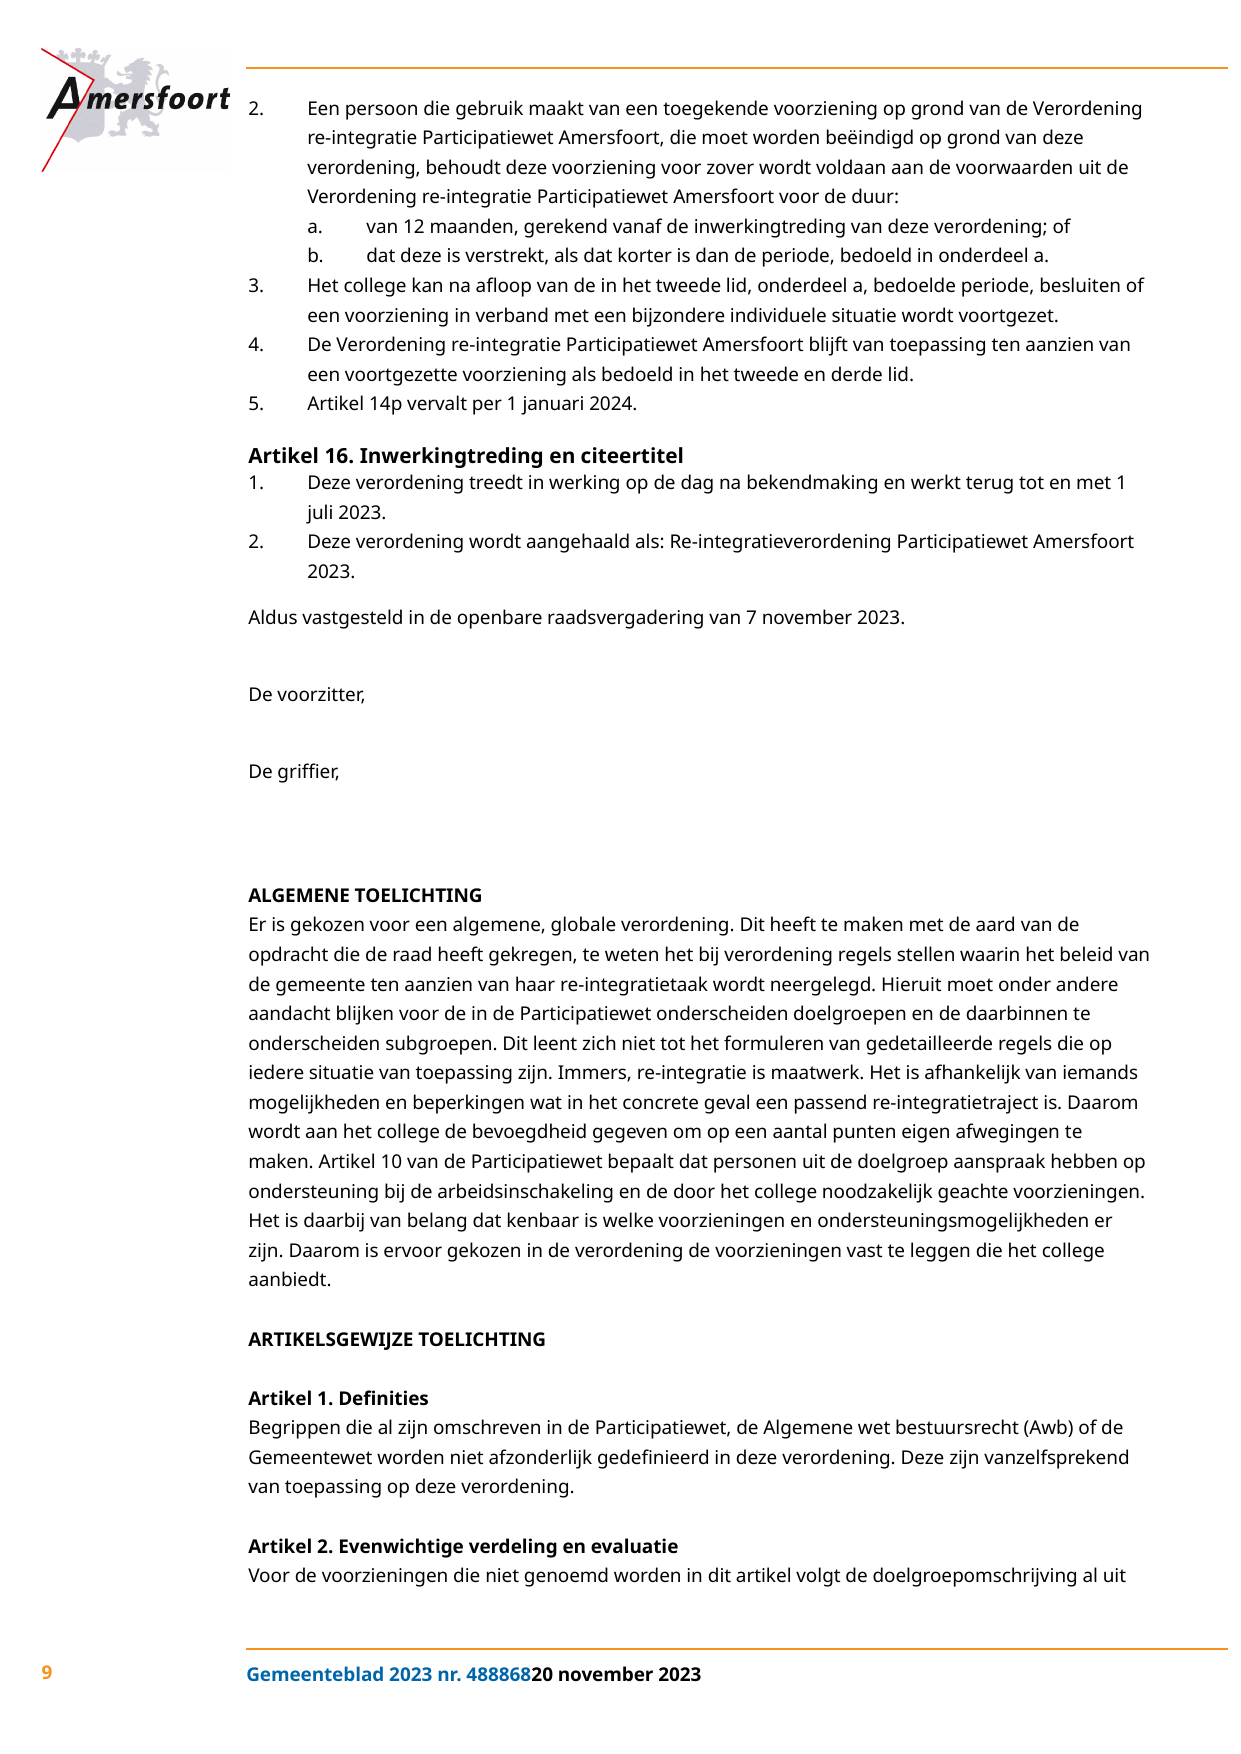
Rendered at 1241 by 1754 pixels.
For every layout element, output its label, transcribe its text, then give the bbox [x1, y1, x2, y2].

text Voor de voorzieningen die niet genoemd worden in dit artikel volgt de doelgroepomschrijving al uit [248, 1562, 1152, 1588]
text Artikel 1. Definities [248, 1385, 1152, 1411]
text De voorzitter, [248, 681, 1152, 707]
text ARTIKELSGEWIJZE TOELICHTING [248, 1326, 1152, 1351]
list Artikel 14p vervalt per 1 januari 2024. [248, 391, 1152, 416]
list Deze verordening treedt in werking op de dag na bekendmaking en werkt terug tot en met 1 juli 2023. [248, 469, 1152, 525]
list Een persoon die gebruik maakt van een toegekende voorziening op grond van de Verordening re-integratie Participatiewet Amersfoort, die moet worden beëindigd op grond van deze verordening, behoudt deze voorziening voor zover wordt voldaan aan de voorwaarden uit de Verordening re-integratie Participatiewet Amersfoort voor de duur: [248, 95, 1152, 209]
text ALGEMENE TOELICHTING [248, 882, 1152, 908]
picture [41, 47, 231, 172]
text Artikel 16. Inwerkingtreding en citeertitel [248, 441, 1152, 469]
text Aldus vastgesteld in de openbare raadsvergadering van 7 november 2023. [248, 604, 1152, 629]
text Artikel 2. Evenwichtige verdeling en evaluatie [248, 1533, 1152, 1558]
list Het college kan na afloop van de in het tweede lid, onderdeel a, bedoelde periode, besluiten of een voorziening in verband met een bijzondere individuele situatie wordt voortgezet. [248, 272, 1152, 328]
list dat deze is verstrekt, als dat korter is dan de periode, bedoeld in onderdeel a. [307, 243, 1152, 268]
list van 12 maanden, gerekend vanaf de inwerkingtreding van deze verordening; of [307, 213, 1152, 239]
text De griffier, [248, 758, 1152, 784]
list De Verordening re-integratie Participatiewet Amersfoort blijft van toepassing ten aanzien van een voortgezette voorziening als bedoeld in het tweede en derde lid. [248, 331, 1152, 387]
list Deze verordening wordt aangehaald als: Re-integratieverordening Participatiewet Amersfoort 2023. [248, 529, 1152, 584]
text Begrippen die al zijn omschreven in de Participatiewet, de Algemene wet bestuursrecht (Awb) of de Gemeentewet worden niet afzonderlijk gedefinieerd in deze verordening. Deze zijn vanzelfsprekend van toepassing op deze verordening. [248, 1414, 1152, 1499]
text Er is gekozen voor een algemene, globale verordening. Dit heeft te maken met de aard van de opdracht die de raad heeft gekregen, te weten het bij verordening regels stellen waarin het beleid van de gemeente ten aanzien van haar re-integratietaak wordt neergelegd. Hieruit moet onder andere aandacht blijken voor de in de Participatiewet onderscheiden doelgroepen en de daarbinnen te onderscheiden subgroepen. Dit leent zich niet tot het formuleren van gedetailleerde regels die op iedere situatie van toepassing zijn. Immers, re-integratie is maatwerk. Het is afhankelijk van iemands mogelijkheden en beperkingen wat in het concrete geval een passend re-integratietraject is. Daarom wordt aan het college de bevoegdheid gegeven om op een aantal punten eigen afwegingen te maken. Artikel 10 van de Participatiewet bepaalt dat personen uit de doelgroep aanspraak hebben op ondersteuning bij de arbeidsinschakeling en de door het college noodzakelijk geachte voorzieningen. Het is daarbij van belang dat kenbaar is welke voorzieningen en ondersteuningsmogelijkheden er zijn. Daarom is ervoor gekozen in de verordening de voorzieningen vast te leggen die het college aanbiedt. [248, 912, 1152, 1292]
